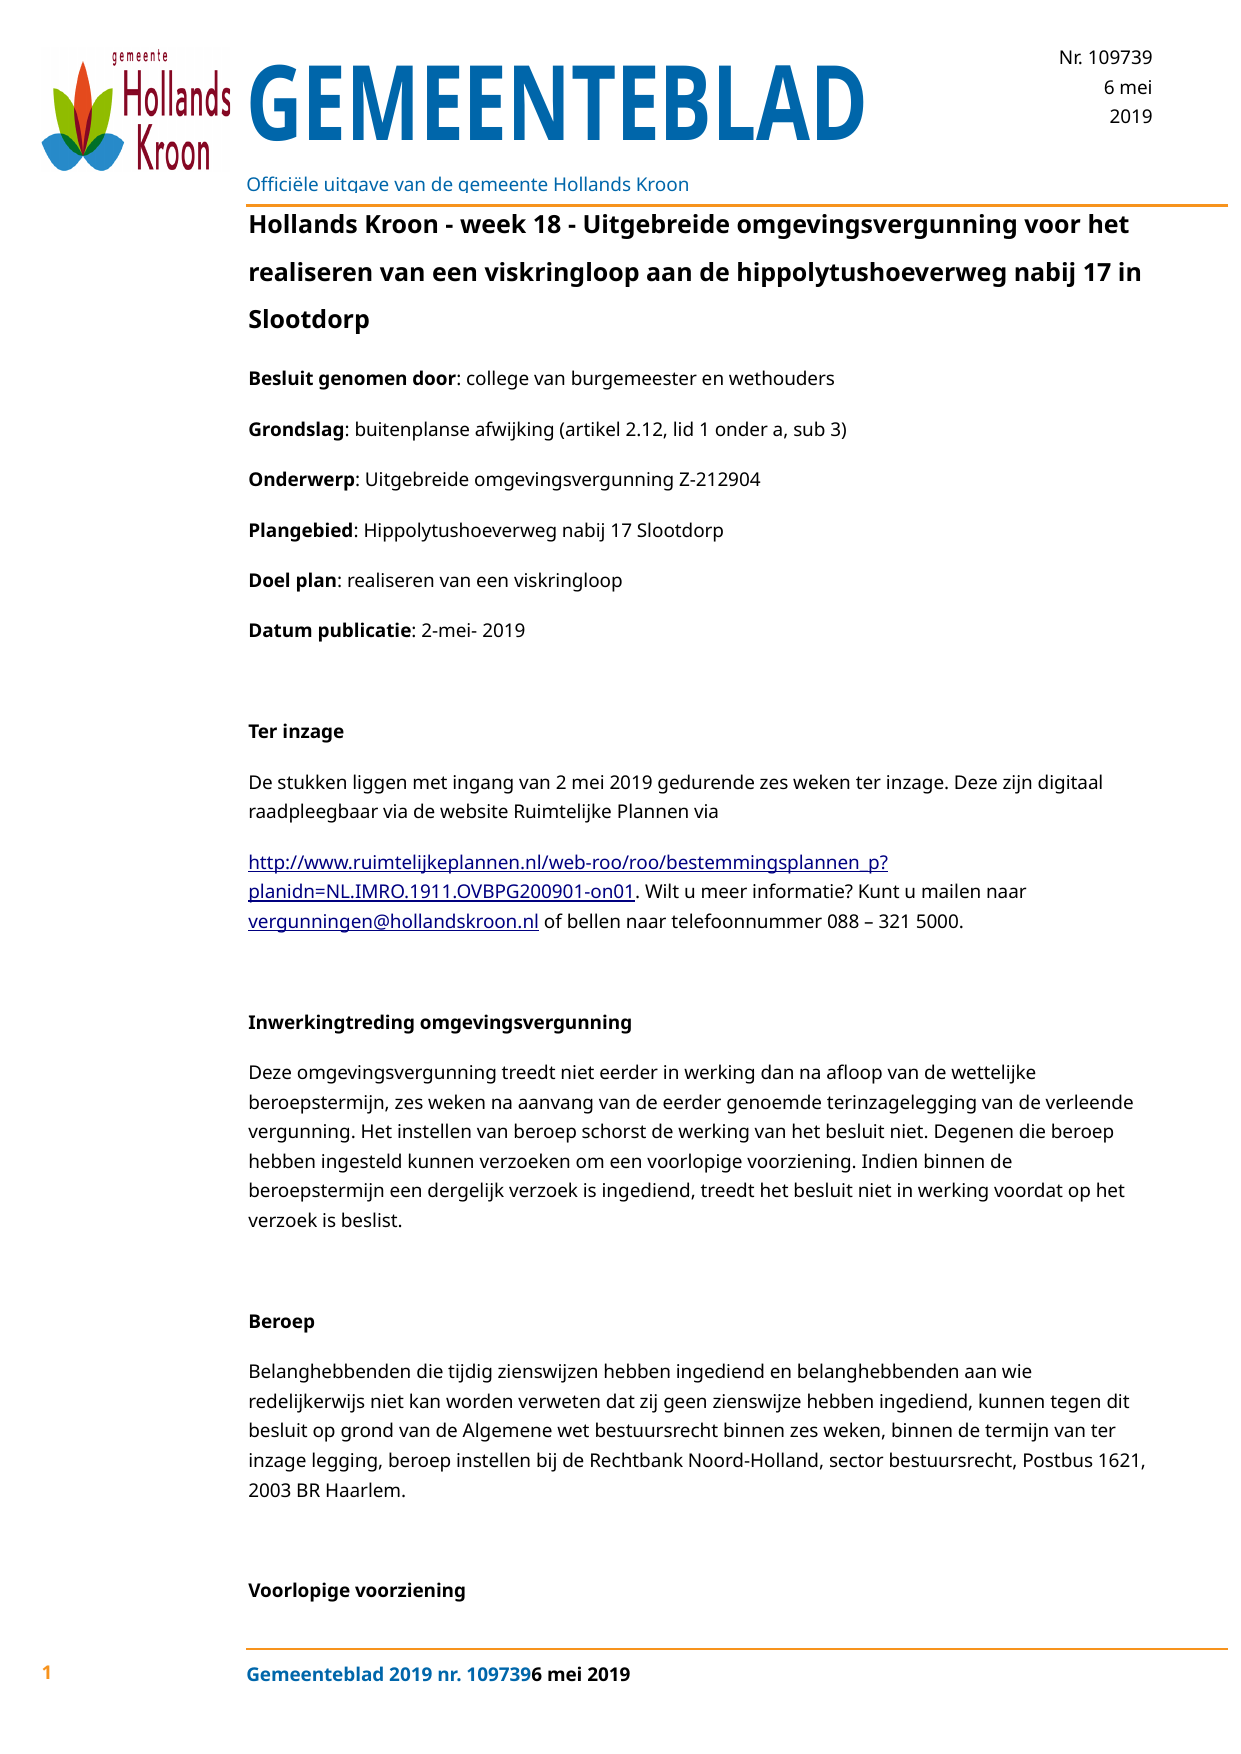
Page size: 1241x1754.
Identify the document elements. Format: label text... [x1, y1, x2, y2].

text Grondslag: buitenplanse afwijking (artikel 2.12, lid 1 onder a, sub 3) [248, 416, 1152, 442]
text De stukken liggen met ingang van 2 mei 2019 gedurende zes weken ter inzage. Deze zijn digitaal raadpleegbaar via de website Ruimtelijke Plannen via [248, 769, 1152, 824]
text Onderwerp: Uitgebreide omgevingsvergunning Z-212904 [248, 466, 1152, 492]
text Inwerkingtreding omgevingsvergunning [248, 1009, 1152, 1034]
text Beroep [248, 1308, 1152, 1334]
text Plangebied: Hippolytushoeverweg nabij 17 Slootdorp [248, 517, 1152, 542]
text Doel plan: realiseren van een viskringloop [248, 567, 1152, 593]
text Hollands Kroon - week 18 - Uitgebreide omgevingsvergunning voor het realiseren van een viskringloop aan de hippolytushoeverweg nabij 17 in Slootdorp [248, 207, 1152, 336]
text Belanghebbenden die tijdig zienswijzen hebben ingediend en belanghebbenden aan wie redelijkerwijs niet kan worden verweten dat zij geen zienswijze hebben ingediend, kunnen tegen dit besluit op grond van de Algemene wet bestuursrecht binnen zes weken, binnen de termijn van ter inzage legging, beroep instellen bij de Rechtbank Noord-Holland, sector bestuursrecht, Postbus 1621, 2003 BR Haarlem. [248, 1358, 1152, 1502]
text Voorlopige voorziening [248, 1578, 1152, 1603]
text Datum publicatie: 2-mei- 2019 [248, 618, 1152, 643]
text http://www.ruimtelijkeplannen.nl/web-roo/roo/bestemmingsplannen_p?planidn=NL.IMRO.1911.OVBPG200901-on01. Wilt u meer informatie? Kunt u mailen naar vergunningen@hollandskroon.nl of bellen naar telefoonnummer 088 – 321 5000. [248, 849, 1152, 934]
text Deze omgevingsvergunning treedt niet eerder in werking dan na afloop van de wettelijke beroepstermijn, zes weken na aanvang van de eerder genoemde terinzagelegging van de verleende vergunning. Het instellen van beroep schorst de werking van het besluit niet. Degenen die beroep hebben ingesteld kunnen verzoeken om een voorlopige voorziening. Indien binnen de beroepstermijn een dergelijk verzoek is ingediend, treedt het besluit niet in werking voordat op het verzoek is beslist. [248, 1059, 1152, 1233]
picture [41, 47, 231, 172]
text Besluit genomen door: college van burgemeester en wethouders [248, 366, 1152, 391]
text Ter inzage [248, 718, 1152, 744]
